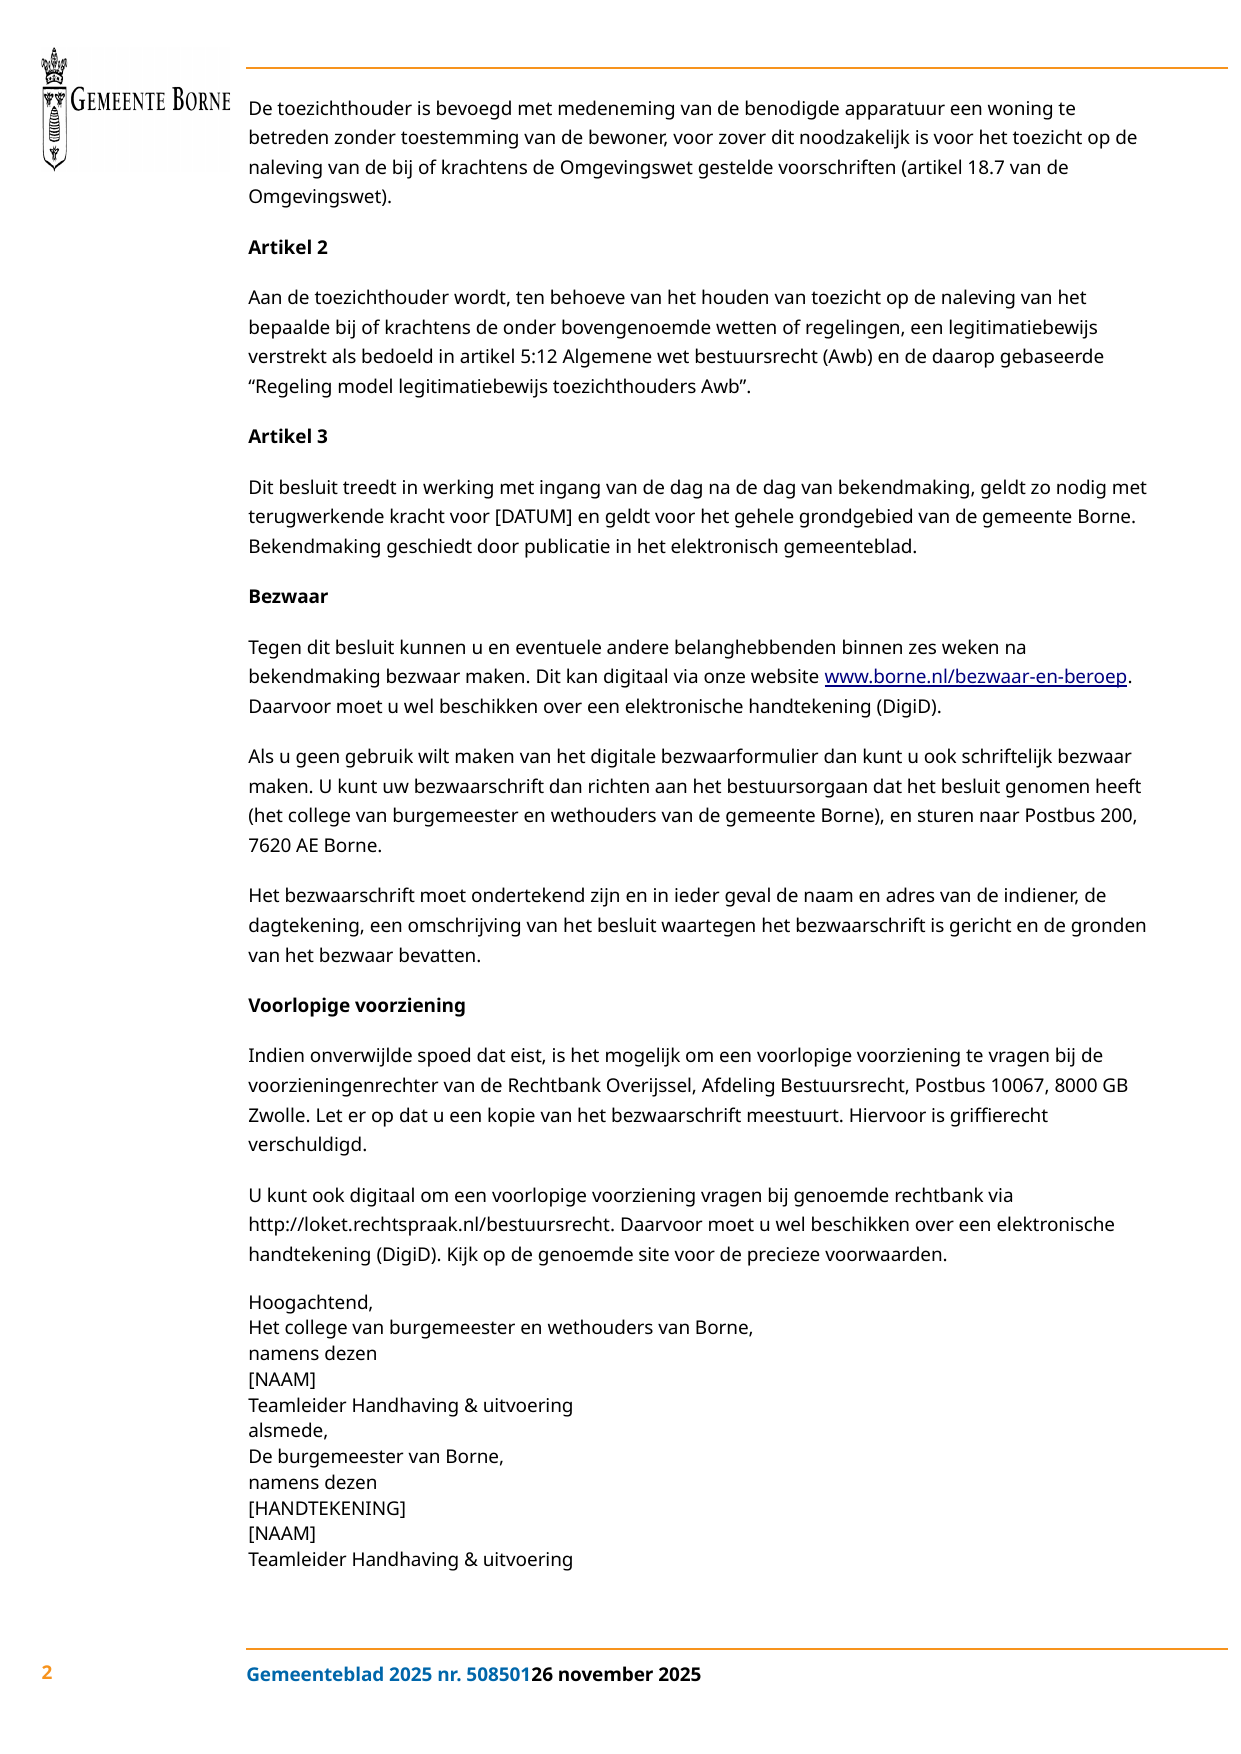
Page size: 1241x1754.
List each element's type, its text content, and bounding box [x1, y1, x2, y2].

text [HANDTEKENING] [248, 1495, 1152, 1520]
text Teamleider Handhaving & uitvoering [248, 1392, 1152, 1417]
text Het college van burgemeester en wethouders van Borne, [248, 1314, 1152, 1340]
text U kunt ook digitaal om een voorlopige voorziening vragen bij genoemde rechtbank via http://loket.rechtspraak.nl/bestuursrecht. Daarvoor moet u wel beschikken over een elektronische handtekening (DigiD). Kijk op de genoemde site voor de precieze voorwaarden. [248, 1182, 1152, 1267]
text alsmede, [248, 1417, 1152, 1443]
picture [41, 47, 231, 172]
text De toezichthouder is bevoegd met medeneming van de benodigde apparatuur een woning te betreden zonder toestemming van de bewoner, voor zover dit noodzakelijk is voor het toezicht op de naleving van de bij of krachtens de Omgevingswet gestelde voorschriften (artikel 18.7 van de Omgevingswet). [248, 95, 1152, 209]
text Artikel 3 [248, 423, 1152, 449]
text [NAAM] [248, 1366, 1152, 1392]
text Hoogachtend, [248, 1289, 1152, 1314]
text Aan de toezichthouder wordt, ten behoeve van het houden van toezicht op de naleving van het bepaalde bij of krachtens de onder bovengenoemde wetten of regelingen, een legitimatiebewijs verstrekt als bedoeld in artikel 5:12 Algemene wet bestuursrecht (Awb) en de daarop gebaseerde “Regeling model legitimatiebewijs toezichthouders Awb”. [248, 284, 1152, 399]
text Dit besluit treedt in werking met ingang van de dag na de dag van bekendmaking, geldt zo nodig met terugwerkende kracht voor [DATUM] en geldt voor het gehele grondgebied van de gemeente Borne. Bekendmaking geschiedt door publicatie in het elektronisch gemeenteblad. [248, 474, 1152, 559]
text Voorlopige voorziening [248, 992, 1152, 1018]
text Tegen dit besluit kunnen u en eventuele andere belanghebbenden binnen zes weken na bekendmaking bezwaar maken. Dit kan digitaal via onze website www.borne.nl/bezwaar-en-beroep. Daarvoor moet u wel beschikken over een elektronische handtekening (DigiD). [248, 634, 1152, 719]
text namens dezen [248, 1469, 1152, 1495]
text Het bezwaarschrift moet ondertekend zijn en in ieder geval de naam en adres van de indiener, de dagtekening, een omschrijving van het besluit waartegen het bezwaarschrift is gericht en de gronden van het bezwaar bevatten. [248, 883, 1152, 968]
text [NAAM] [248, 1520, 1152, 1546]
text Als u geen gebruik wilt maken van het digitale bezwaarformulier dan kunt u ook schriftelijk bezwaar maken. U kunt uw bezwaarschrift dan richten aan het bestuursorgaan dat het besluit genomen heeft (het college van burgemeester en wethouders van de gemeente Borne), en sturen naar Postbus 200, 7620 AE Borne. [248, 743, 1152, 858]
text Indien onverwijlde spoed dat eist, is het mogelijk om een voorlopige voorziening te vragen bij de voorzieningenrechter van de Rechtbank Overijssel, Afdeling Bestuursrecht, Postbus 10067, 8000 GB Zwolle. Let er op dat u een kopie van het bezwaarschrift meestuurt. Hiervoor is griffierecht verschuldigd. [248, 1043, 1152, 1157]
text De burgemeester van Borne, [248, 1443, 1152, 1469]
text Bezwaar [248, 583, 1152, 609]
text Artikel 2 [248, 234, 1152, 260]
text Teamleider Handhaving & uitvoering [248, 1546, 1152, 1572]
text namens dezen [248, 1340, 1152, 1366]
